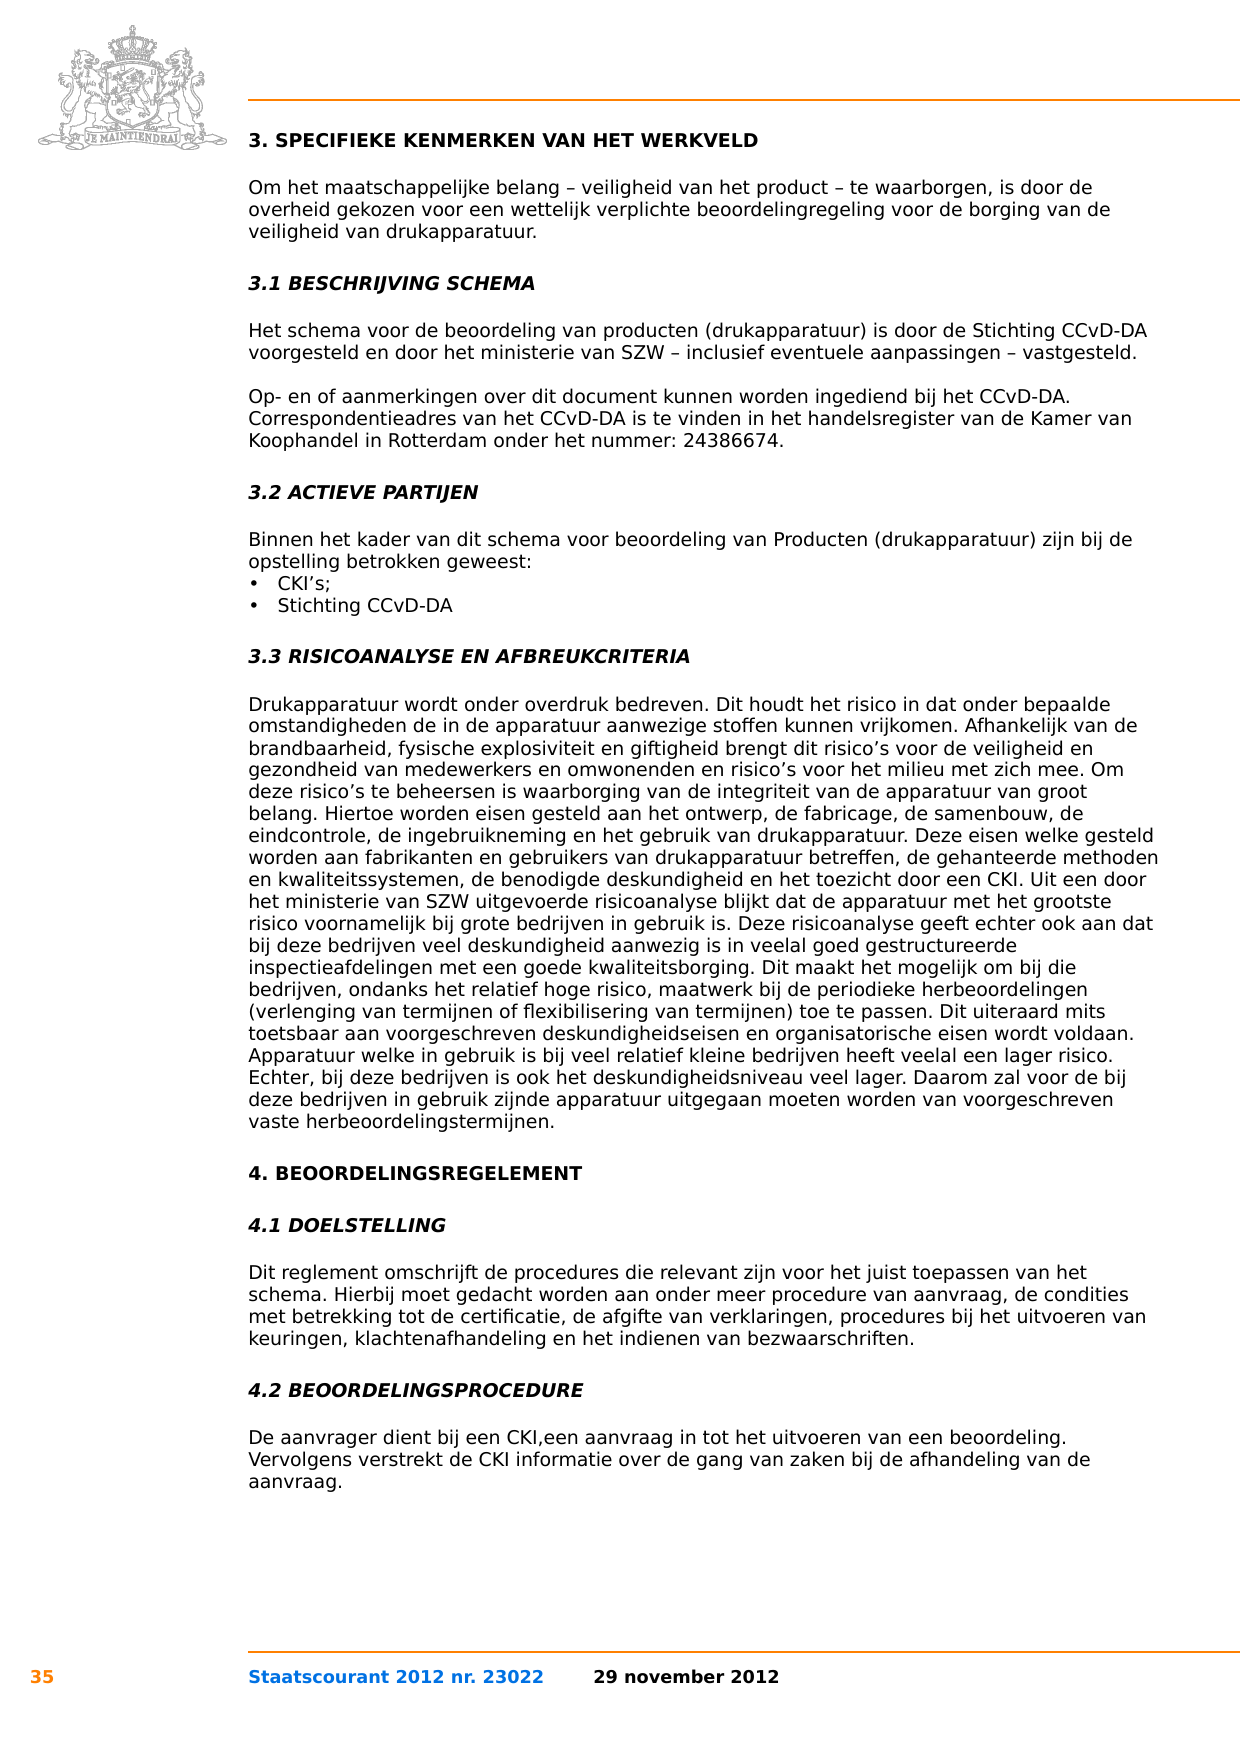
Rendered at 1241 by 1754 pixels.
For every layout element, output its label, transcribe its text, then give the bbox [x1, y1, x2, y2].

subtitle 3.2 ACTIEVE PARTIJEN [248, 482, 1163, 503]
subtitle 3.1 BESCHRIJVING SCHEMA [248, 273, 1163, 295]
text • CKI’s; [248, 572, 1163, 594]
subtitle 4. BEOORDELINGSREGELEMENT [248, 1163, 1163, 1185]
picture [38, 25, 227, 150]
subtitle 4.2 BEOORDELINGSPROCEDURE [248, 1380, 1163, 1402]
text Om het maatschappelijke belang – veiligheid van het product – te waarborgen, is door de overheid gekozen voor een wettelijk verplichte beoordelingregeling voor de borging van de veiligheid van drukapparatuur. [248, 177, 1163, 243]
subtitle 4.1 DOELSTELLING [248, 1215, 1163, 1237]
text Op- en of aanmerkingen over dit document kunnen worden ingediend bij het CCvD-DA. Correspondentieadres van het CCvD-DA is te vinden in het handelsregister van de Kamer van Koophandel in Rotterdam onder het nummer: 24386674. [248, 386, 1163, 452]
subtitle 3. SPECIFIEKE KENMERKEN VAN HET WERKVELD [248, 130, 1163, 152]
subtitle 3.3 RISICOANALYSE EN AFBREUKCRITERIA [248, 646, 1163, 668]
text Drukapparatuur wordt onder overdruk bedreven. Dit houdt het risico in dat onder bepaalde omstandigheden de in de apparatuur aanwezige stoffen kunnen vrijkomen. Afhankelijk van de brandbaarheid, fysische explosiviteit en giftigheid brengt dit risico’s voor de veiligheid en gezondheid van medewerkers en omwonenden en risico’s voor het milieu met zich mee. Om deze risico’s te beheersen is waarborging van de integriteit van de apparatuur van groot belang. Hiertoe worden eisen gesteld aan het ontwerp, de fabricage, de samenbouw, de eindcontrole, de ingebruikneming en het gebruik van drukapparatuur. Deze eisen welke gesteld worden aan fabrikanten en gebruikers van drukapparatuur betreffen, de gehanteerde methoden en kwaliteitssystemen, de benodigde deskundigheid en het toezicht door een CKI. Uit een door het ministerie van SZW uitgevoerde risicoanalyse blijkt dat de apparatuur met het grootste risico voornamelijk bij grote bedrijven in gebruik is. Deze risicoanalyse geeft echter ook aan dat bij deze bedrijven veel deskundigheid aanwezig is in veelal goed gestructureerde inspectieafdelingen met een goede kwaliteitsborging. Dit maakt het mogelijk om bij die bedrijven, ondanks het relatief hoge risico, maatwerk bij de periodieke herbeoordelingen (verlenging van termijnen of flexibilisering van termijnen) toe te passen. Dit uiteraard mits toetsbaar aan voorgeschreven deskundigheidseisen en organisatorische eisen wordt voldaan. Apparatuur welke in gebruik is bij veel relatief kleine bedrijven heeft veelal een lager risico. Echter, bij deze bedrijven is ook het deskundigheidsniveau veel lager. Daarom zal voor de bij deze bedrijven in gebruik zijnde apparatuur uitgegaan moeten worden van voorgeschreven vaste herbeoordelingstermijnen. [248, 693, 1163, 1133]
text • Stichting CCvD-DA [248, 594, 1163, 616]
text Dit reglement omschrijft de procedures die relevant zijn voor het juist toepassen van het schema. Hierbij moet gedacht worden aan onder meer procedure van aanvraag, de condities met betrekking tot de certificatie, de afgifte van verklaringen, procedures bij het uitvoeren van keuringen, klachtenafhandeling en het indienen van bezwaarschriften. [248, 1262, 1163, 1350]
text Binnen het kader van dit schema voor beoordeling van Producten (drukapparatuur) zijn bij de opstelling betrokken geweest: [248, 528, 1163, 572]
text Het schema voor de beoordeling van producten (drukapparatuur) is door de Stichting CCvD-DA voorgesteld en door het ministerie van SZW – inclusief eventuele aanpassingen – vastgesteld. [248, 320, 1163, 364]
text De aanvrager dient bij een CKI,een aanvraag in tot het uitvoeren van een beoordeling. Vervolgens verstrekt de CKI informatie over de gang van zaken bij de afhandeling van de aanvraag. [248, 1427, 1163, 1493]
